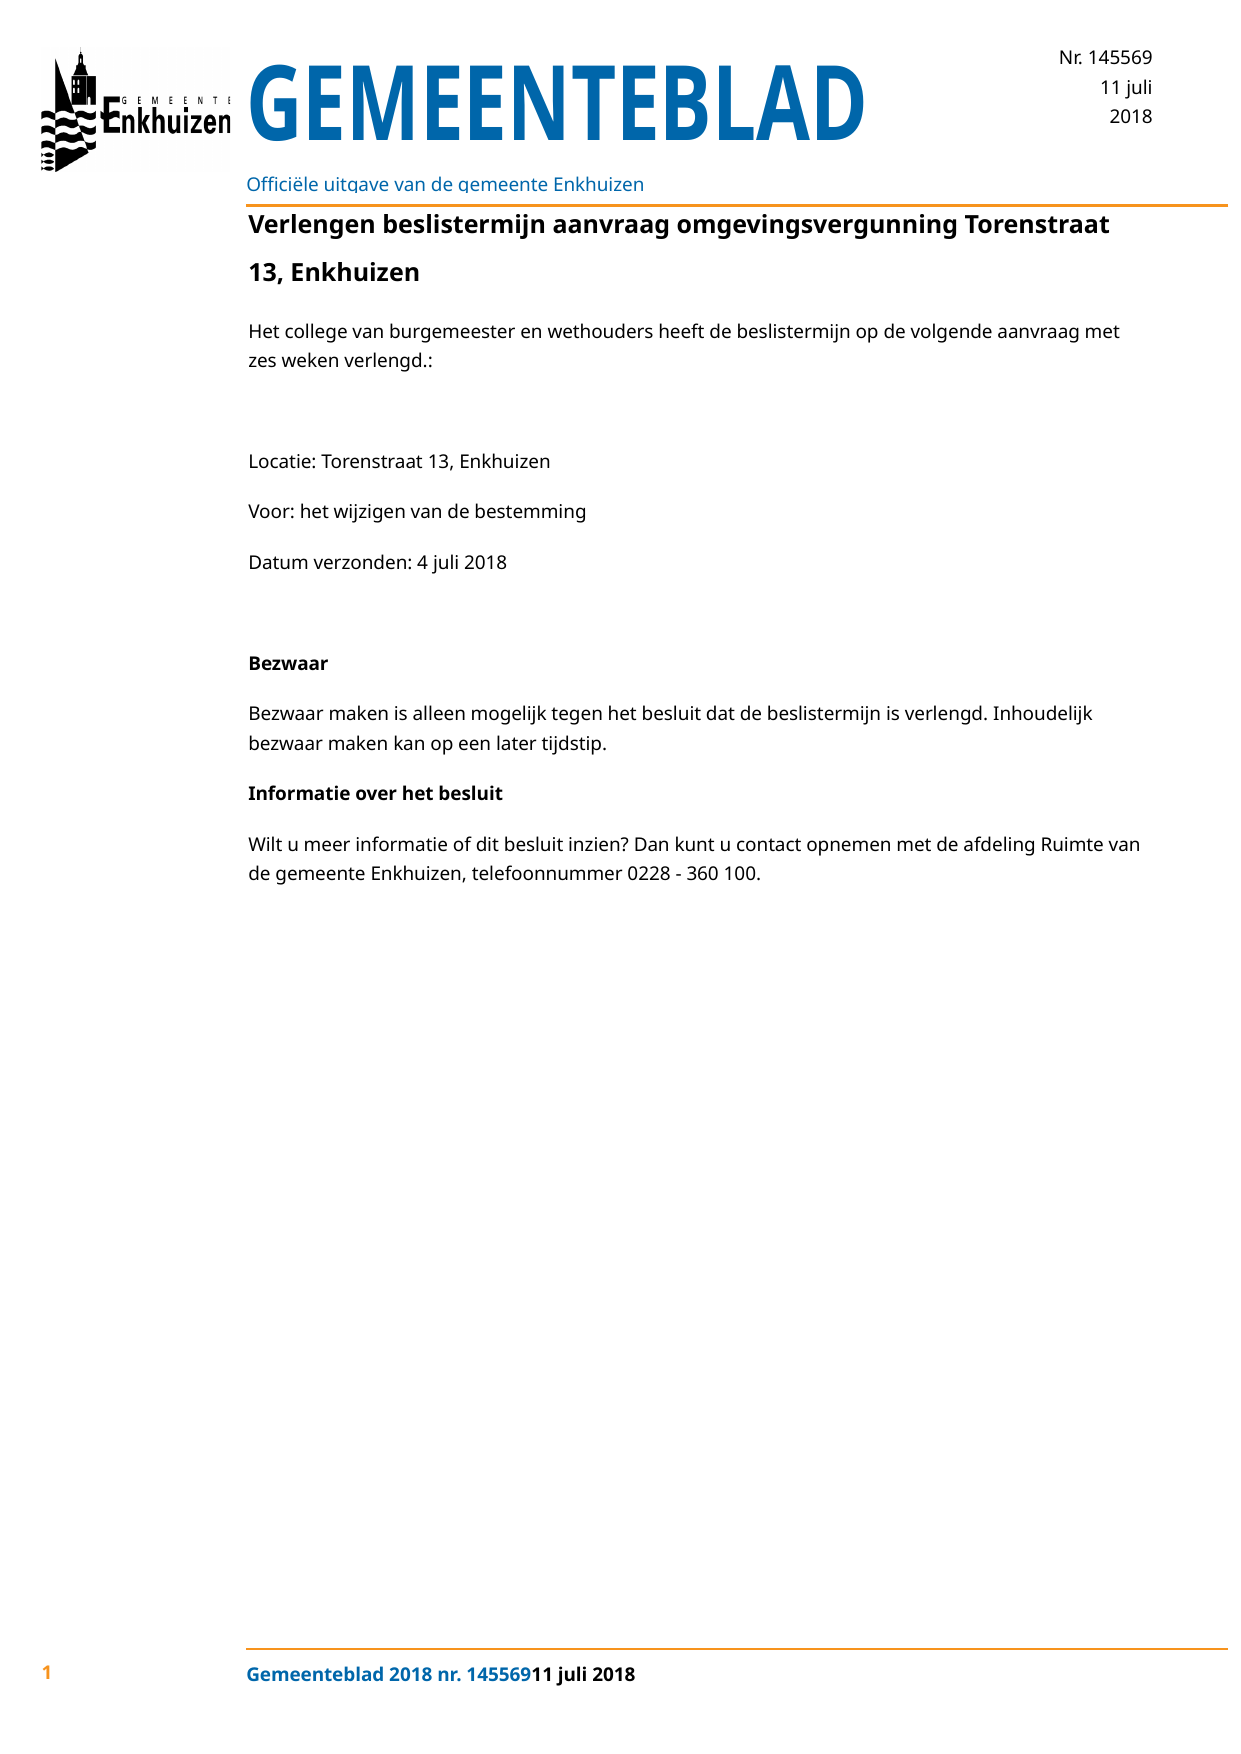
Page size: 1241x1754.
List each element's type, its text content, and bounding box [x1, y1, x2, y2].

text Bezwaar maken is alleen mogelijk tegen het besluit dat de beslistermijn is verlengd. Inhoudelijk bezwaar maken kan op een later tijdstip. [248, 700, 1152, 756]
text Informatie over het besluit [248, 780, 1152, 806]
text Wilt u meer informatie of dit besluit inzien? Dan kunt u contact opnemen met de afdeling Ruimte van de gemeente Enkhuizen, telefoonnummer 0228 - 360 100. [248, 831, 1152, 886]
text Verlengen beslistermijn aanvraag omgevingsvergunning Torenstraat 13, Enkhuizen [248, 207, 1152, 288]
text Het college van burgemeester en wethouders heeft de beslistermijn op de volgende aanvraag met zes weken verlengd.: [248, 318, 1152, 373]
text Bezwaar [248, 650, 1152, 676]
text Locatie: Torenstraat 13, Enkhuizen [248, 448, 1152, 474]
text Voor: het wijzigen van de bestemming [248, 499, 1152, 524]
text Datum verzonden: 4 juli 2018 [248, 549, 1152, 575]
picture [41, 47, 231, 172]
